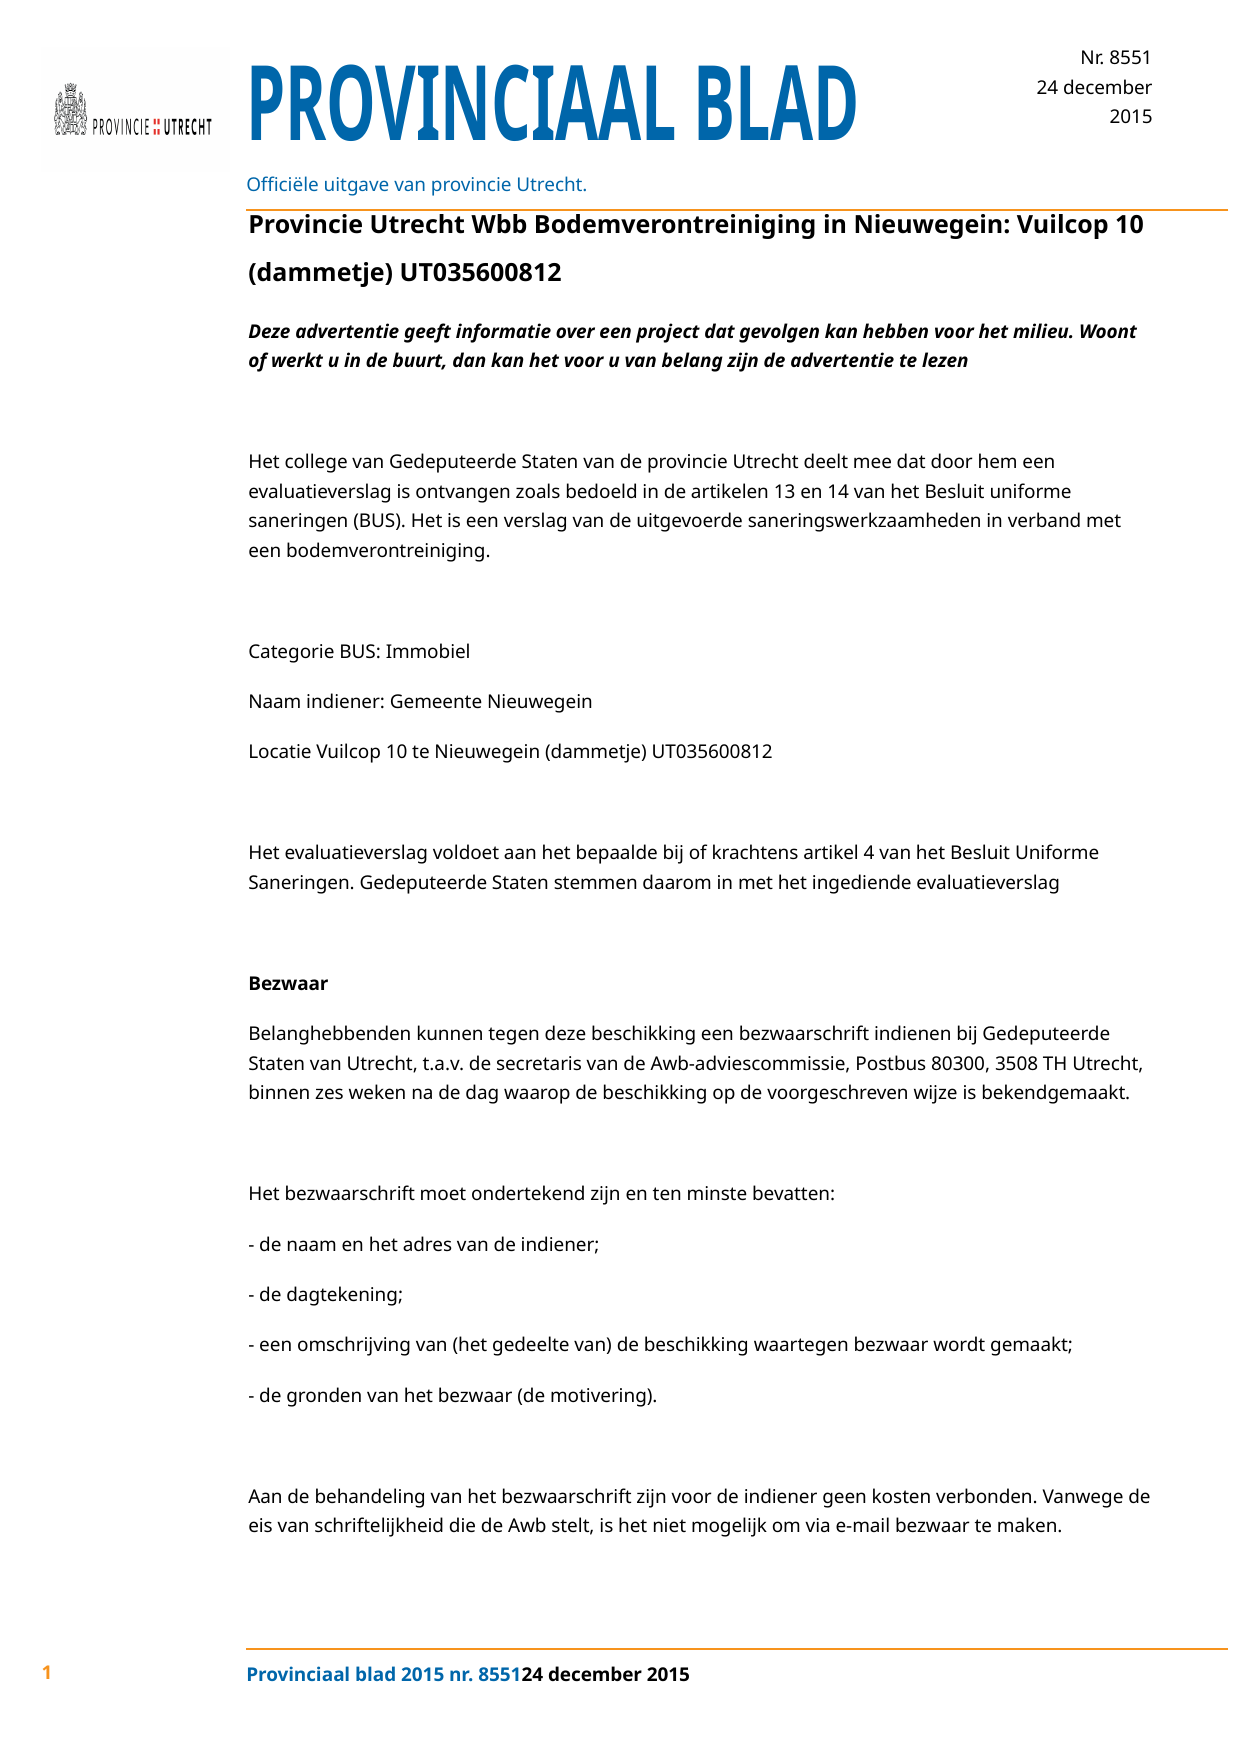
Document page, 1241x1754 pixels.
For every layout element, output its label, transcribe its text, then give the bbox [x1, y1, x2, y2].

text - de gronden van het bezwaar (de motivering). [248, 1382, 1152, 1408]
text Bezwaar [248, 970, 1152, 996]
text - de dagtekening; [248, 1281, 1152, 1307]
text Belanghebbenden kunnen tegen deze beschikking een bezwaarschrift indienen bij Gedeputeerde Staten van Utrecht, t.a.v. de secretaris van de Awb-adviescommissie, Postbus 80300, 3508 TH Utrecht, binnen zes weken na de dag waarop de beschikking op de voorgeschreven wijze is bekendgemaakt. [248, 1020, 1152, 1105]
text Aan de behandeling van het bezwaarschrift zijn voor de indiener geen kosten verbonden. Vanwege de eis van schriftelijkheid die de Awb stelt, is het niet mogelijk om via e-mail bezwaar te maken. [248, 1483, 1152, 1538]
text - de naam en het adres van de indiener; [248, 1231, 1152, 1257]
text Deze advertentie geeft informatie over een project dat gevolgen kan hebben voor het milieu. Woont of werkt u in de buurt, dan kan het voor u van belang zijn de advertentie te lezen [248, 318, 1152, 373]
text Locatie Vuilcop 10 te Nieuwegein (dammetje) UT035600812 [248, 739, 1152, 764]
picture [41, 47, 231, 172]
text Het evaluatieverslag voldoet aan het bepaalde bij of krachtens artikel 4 van het Besluit Uniforme Saneringen. Gedeputeerde Staten stemmen daarom in met het ingediende evaluatieverslag [248, 839, 1152, 895]
text Naam indiener: Gemeente Nieuwegein [248, 688, 1152, 714]
text Provincie Utrecht Wbb Bodemverontreiniging in Nieuwegein: Vuilcop 10 (dammetje) UT035600812 [248, 211, 1152, 288]
text Het bezwaarschrift moet ondertekend zijn en ten minste bevatten: [248, 1180, 1152, 1206]
text Het college van Gedeputeerde Staten van de provincie Utrecht deelt mee dat door hem een evaluatieverslag is ontvangen zoals bedoeld in de artikelen 13 en 14 van het Besluit uniforme saneringen (BUS). Het is een verslag van de uitgevoerde saneringswerkzaamheden in verband met een bodemverontreiniging. [248, 448, 1152, 563]
text Categorie BUS: Immobiel [248, 638, 1152, 664]
text - een omschrijving van (het gedeelte van) de beschikking waartegen bezwaar wordt gemaakt; [248, 1332, 1152, 1357]
